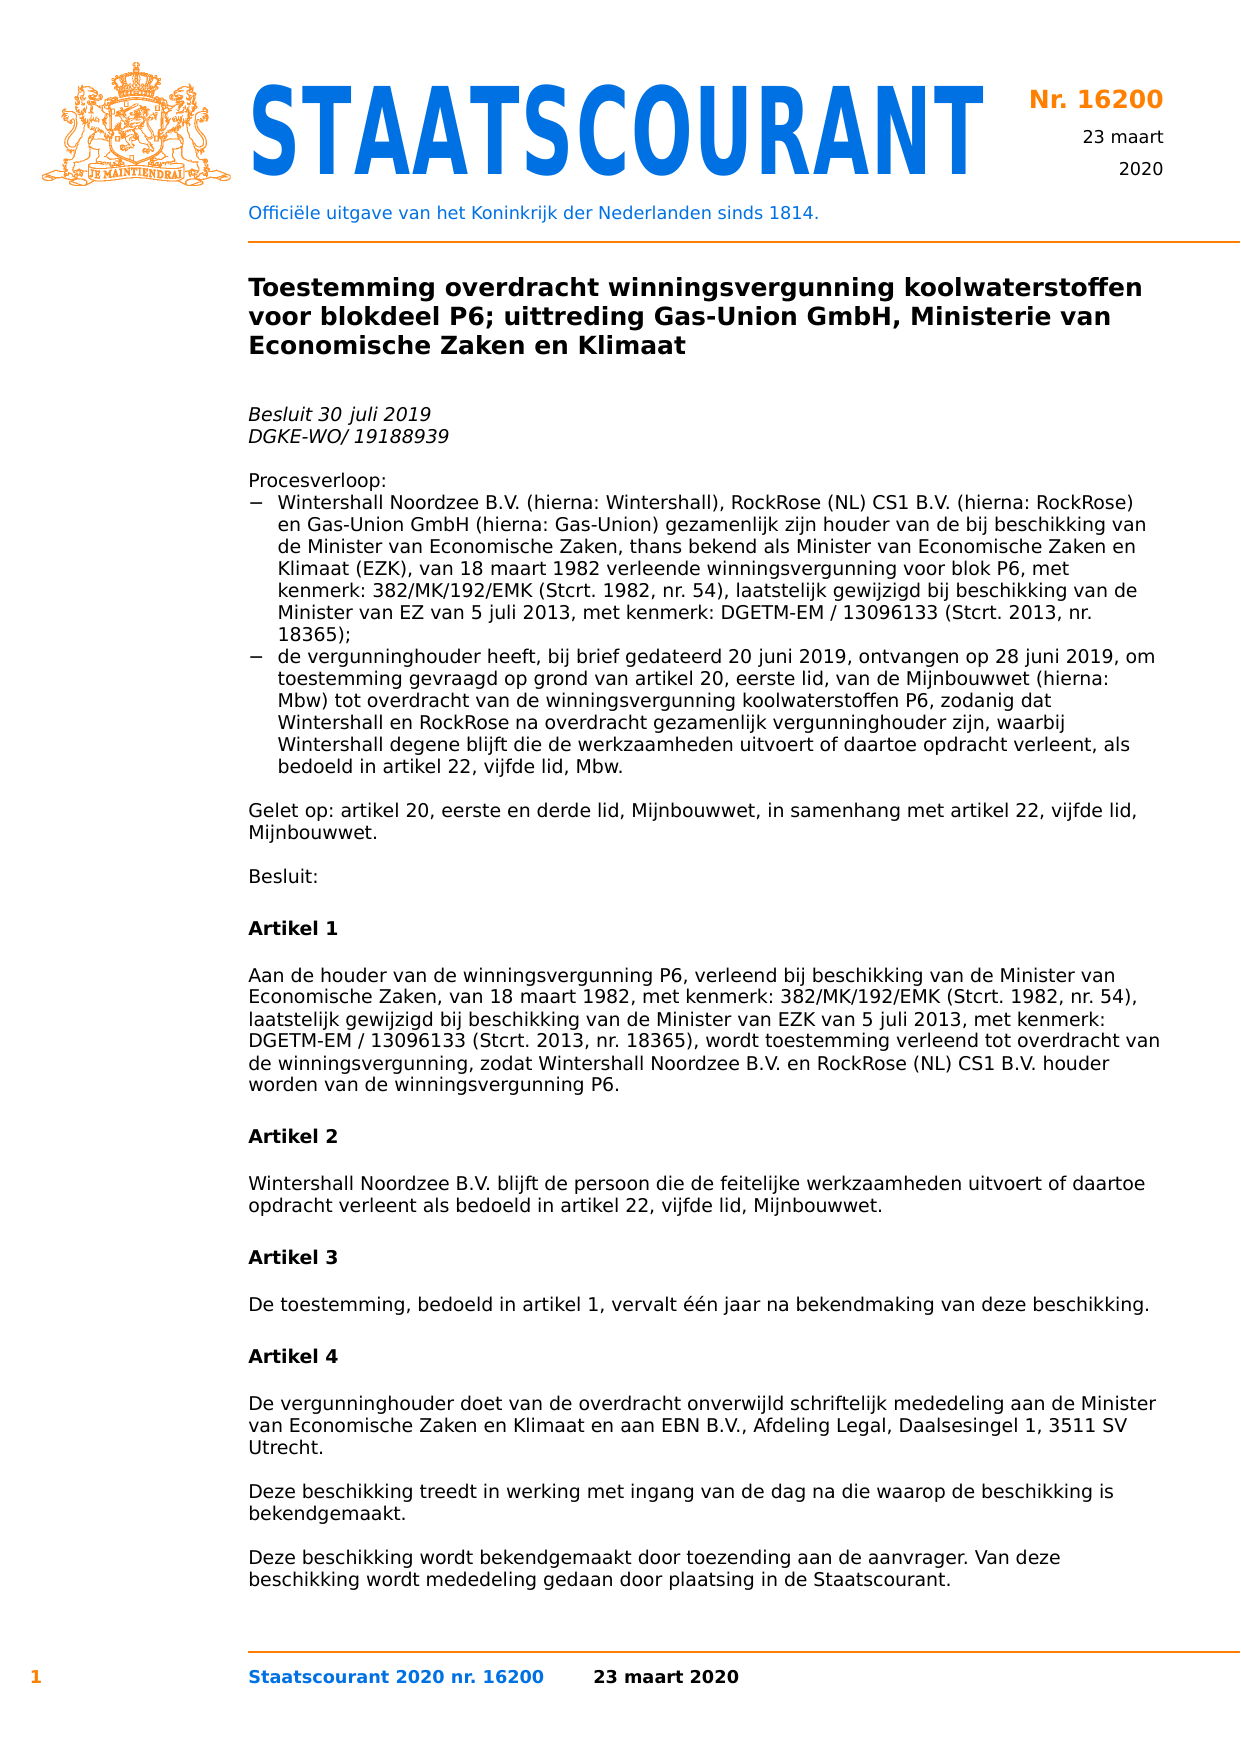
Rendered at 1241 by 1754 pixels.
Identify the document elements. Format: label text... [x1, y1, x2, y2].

table_cell Officiële uitgave van het Koninkrijk der Nederlanden sinds 1814. [248, 203, 1240, 241]
text DGKE-WO/ 19188939 [248, 426, 1163, 448]
subtitle Toestemming overdracht winningsvergunning koolwaterstoffen voor blokdeel P6; uittreding Gas-Union GmbH, Ministerie van Economische Zaken en Klimaat [248, 273, 1163, 361]
table_cell 2020 [998, 153, 1240, 203]
table_header STAATSCOURANT [248, 62, 998, 203]
table_header Nr. 16200 [998, 62, 1240, 121]
table_cell 23 maart [998, 121, 1240, 153]
text − de vergunninghouder heeft, bij brief gedateerd 20 juni 2019, ontvangen op 28 juni 2019, om toestemming gevraagd op grond van artikel 20, eerste lid, van de Mijnbouwwet (hierna: Mbw) tot overdracht van de winningsvergunning koolwaterstoffen P6, zodanig dat Wintershall en RockRose na overdracht gezamenlijk vergunninghouder zijn, waarbij Wintershall degene blijft die de werkzaamheden uitvoert of daartoe opdracht verleent, als bedoeld in artikel 22, vijfde lid, Mbw. [248, 646, 1163, 778]
subtitle Artikel 1 [248, 917, 1163, 939]
text De vergunninghouder doet van de overdracht onverwijld schriftelijk mededeling aan de Minister van Economische Zaken en Klimaat en aan EBN B.V., Afdeling Legal, Daalsesingel 1, 3511 SV Utrecht. [248, 1393, 1163, 1459]
text Besluit 30 juli 2019 [248, 404, 1163, 426]
text Gelet op: artikel 20, eerste en derde lid, Mijnbouwwet, in samenhang met artikel 22, vijfde lid, Mijnbouwwet. [248, 800, 1163, 844]
text − Wintershall Noordzee B.V. (hierna: Wintershall), RockRose (NL) CS1 B.V. (hierna: RockRose) en Gas-Union GmbH (hierna: Gas-Union) gezamenlijk zijn houder van de bij beschikking van de Minister van Economische Zaken, thans bekend als Minister van Economische Zaken en Klimaat (EZK), van 18 maart 1982 verleende winningsvergunning voor blok P6, met kenmerk: 382/MK/192/EMK (Stcrt. 1982, nr. 54), laatstelijk gewijzigd bij beschikking van de Minister van EZ van 5 juli 2013, met kenmerk: DGETM-EM / 13096133 (Stcrt. 2013, nr. 18365); [248, 492, 1163, 646]
text Deze beschikking treedt in werking met ingang van de dag na die waarop de beschikking is bekendgemaakt. [248, 1481, 1163, 1525]
subtitle Artikel 2 [248, 1126, 1163, 1148]
text Besluit: [248, 866, 1163, 887]
text Wintershall Noordzee B.V. blijft de persoon die de feitelijke werkzaamheden uitvoert of daartoe opdracht verleent als bedoeld in artikel 22, vijfde lid, Mijnbouwwet. [248, 1173, 1163, 1217]
subtitle Artikel 4 [248, 1346, 1163, 1368]
table_header [25, 62, 248, 241]
text Procesverloop: [248, 470, 1163, 492]
text De toestemming, bedoeld in artikel 1, vervalt één jaar na bekendmaking van deze beschikking. [248, 1294, 1163, 1316]
text Deze beschikking wordt bekendgemaakt door toezending aan de aanvrager. Van deze beschikking wordt mededeling gedaan door plaatsing in de Staatscourant. [248, 1547, 1163, 1591]
text Aan de houder van de winningsvergunning P6, verleend bij beschikking van de Minister van Economische Zaken, van 18 maart 1982, met kenmerk: 382/MK/192/EMK (Stcrt. 1982, nr. 54), laatstelijk gewijzigd bij beschikking van de Minister van EZK van 5 juli 2013, met kenmerk: DGETM-EM / 13096133 (Stcrt. 2013, nr. 18365), wordt toestemming verleend tot overdracht van de winningsvergunning, zodat Wintershall Noordzee B.V. en RockRose (NL) CS1 B.V. houder worden van de winningsvergunning P6. [248, 964, 1163, 1096]
picture [41, 62, 231, 186]
subtitle Artikel 3 [248, 1247, 1163, 1269]
